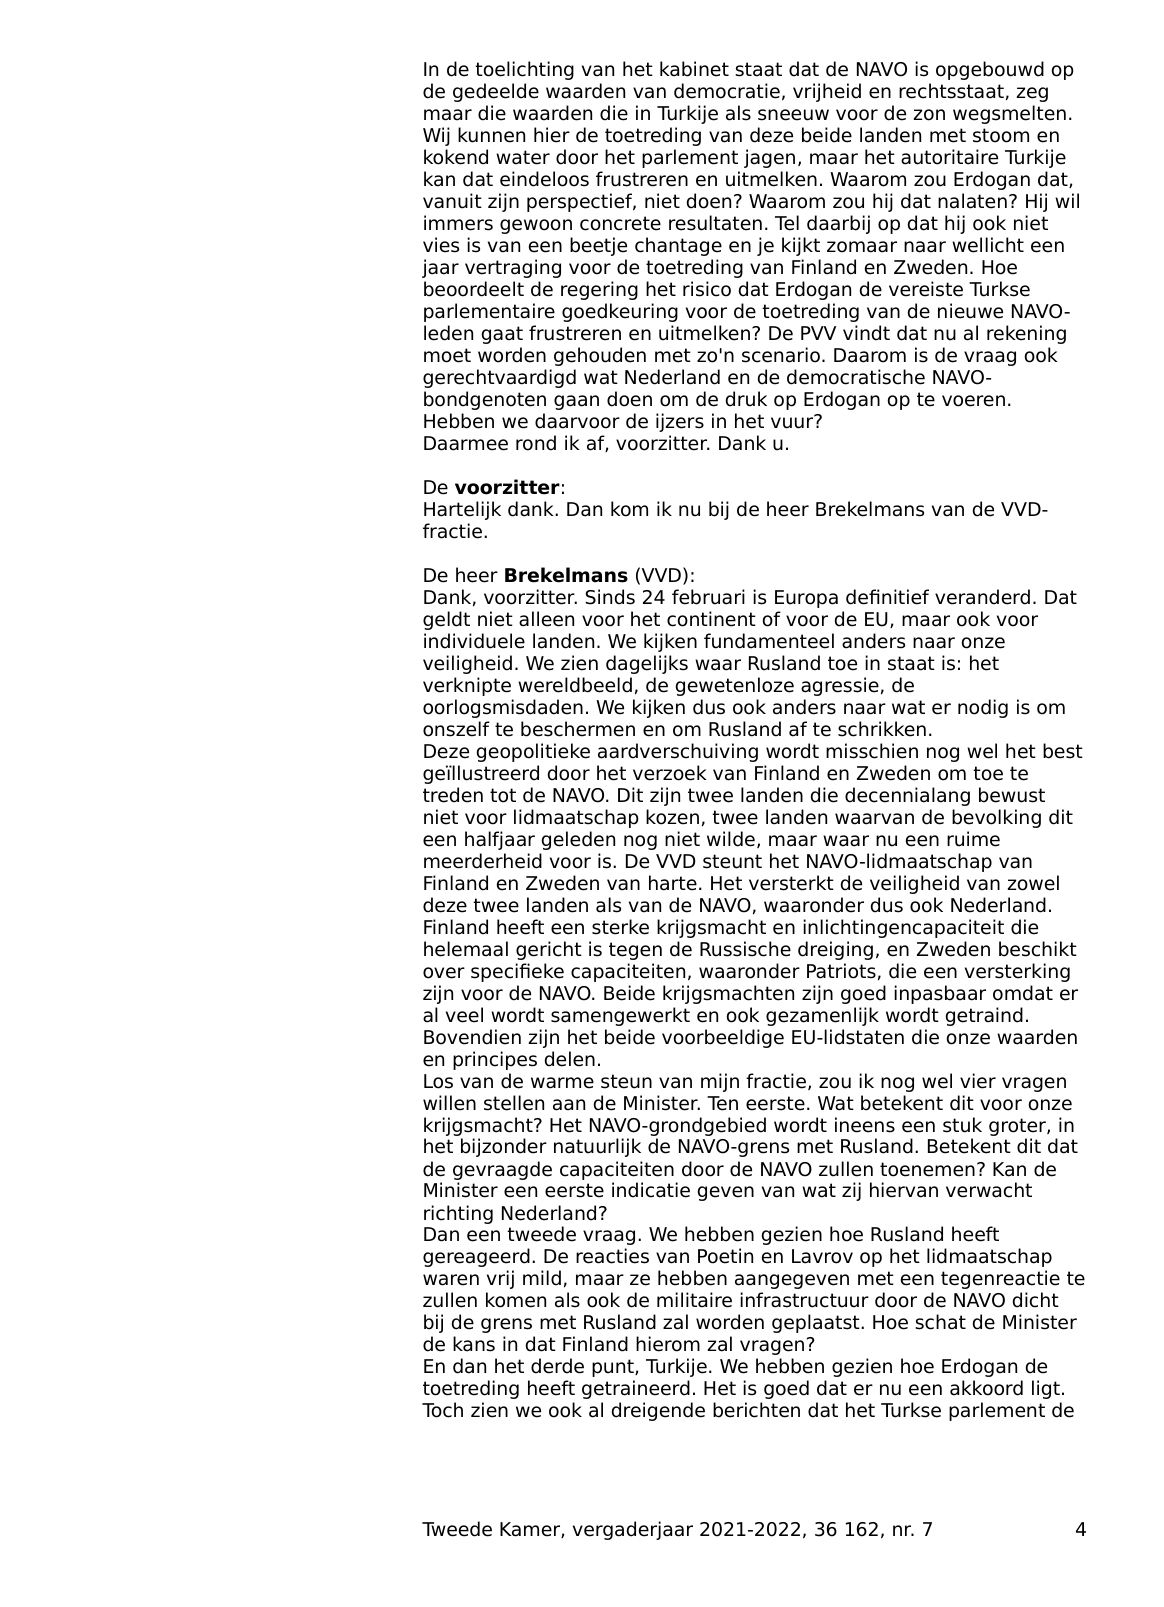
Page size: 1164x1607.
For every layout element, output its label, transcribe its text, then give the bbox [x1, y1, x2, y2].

text De voorzitter: [422, 477, 1087, 499]
text Los van de warme steun van mijn fractie, zou ik nog wel vier vragen willen stellen aan de Minister. Ten eerste. Wat betekent dit voor onze krijgsmacht? Het NAVO-grondgebied wordt ineens een stuk groter, in het bijzonder natuurlijk de NAVO-grens met Rusland. Betekent dit dat de gevraagde capaciteiten door de NAVO zullen toenemen? Kan de Minister een eerste indicatie geven van wat zij hiervan verwacht richting Nederland? [422, 1071, 1087, 1224]
text Deze geopolitieke aardverschuiving wordt misschien nog wel het best geïllustreerd door het verzoek van Finland en Zweden om toe te treden tot de NAVO. Dit zijn twee landen die decennialang bewust niet voor lidmaatschap kozen, twee landen waarvan de bevolking dit een halfjaar geleden nog niet wilde, maar waar nu een ruime meerderheid voor is. De VVD steunt het NAVO-lidmaatschap van Finland en Zweden van harte. Het versterkt de veiligheid van zowel deze twee landen als van de NAVO, waaronder dus ook Nederland. Finland heeft een sterke krijgsmacht en inlichtingencapaciteit die helemaal gericht is tegen de Russische dreiging, en Zweden beschikt over specifieke capaciteiten, waaronder Patriots, die een versterking zijn voor de NAVO. Beide krijgsmachten zijn goed inpasbaar omdat er al veel wordt samengewerkt en ook gezamenlijk wordt getraind. Bovendien zijn het beide voorbeeldige EU-lidstaten die onze waarden en principes delen. [422, 741, 1087, 1071]
text Dank, voorzitter. Sinds 24 februari is Europa definitief veranderd. Dat geldt niet alleen voor het continent of voor de EU, maar ook voor individuele landen. We kijken fundamenteel anders naar onze veiligheid. We zien dagelijks waar Rusland toe in staat is: het verknipte wereldbeeld, de gewetenloze agressie, de oorlogsmisdaden. We kijken dus ook anders naar wat er nodig is om onszelf te beschermen en om Rusland af te schrikken. [422, 587, 1087, 741]
text De heer Brekelmans (VVD): [422, 565, 1087, 587]
text Hartelijk dank. Dan kom ik nu bij de heer Brekelmans van de VVD-fractie. [422, 499, 1087, 543]
text Daarmee rond ik af, voorzitter. Dank u. [422, 433, 1087, 455]
text Dan een tweede vraag. We hebben gezien hoe Rusland heeft gereageerd. De reacties van Poetin en Lavrov op het lidmaatschap waren vrij mild, maar ze hebben aangegeven met een tegenreactie te zullen komen als ook de militaire infrastructuur door de NAVO dicht bij de grens met Rusland zal worden geplaatst. Hoe schat de Minister de kans in dat Finland hierom zal vragen? [422, 1224, 1087, 1356]
text En dan het derde punt, Turkije. We hebben gezien hoe Erdogan de toetreding heeft getraineerd. Het is goed dat er nu een akkoord ligt. Toch zien we ook al dreigende berichten dat het Turkse parlement de [422, 1356, 1087, 1422]
text In de toelichting van het kabinet staat dat de NAVO is opgebouwd op de gedeelde waarden van democratie, vrijheid en rechtsstaat, zeg maar die waarden die in Turkije als sneeuw voor de zon wegsmelten. Wij kunnen hier de toetreding van deze beide landen met stoom en kokend water door het parlement jagen, maar het autoritaire Turkije kan dat eindeloos frustreren en uitmelken. Waarom zou Erdogan dat, vanuit zijn perspectief, niet doen? Waarom zou hij dat nalaten? Hij wil immers gewoon concrete resultaten. Tel daarbij op dat hij ook niet vies is van een beetje chantage en je kijkt zomaar naar wellicht een jaar vertraging voor de toetreding van Finland en Zweden. Hoe beoordeelt de regering het risico dat Erdogan de vereiste Turkse parlementaire goedkeuring voor de toetreding van de nieuwe NAVO-leden gaat frustreren en uitmelken? De PVV vindt dat nu al rekening moet worden gehouden met zo'n scenario. Daarom is de vraag ook gerechtvaardigd wat Nederland en de democratische NAVO-bondgenoten gaan doen om de druk op Erdogan op te voeren. Hebben we daarvoor de ijzers in het vuur? [422, 59, 1087, 433]
